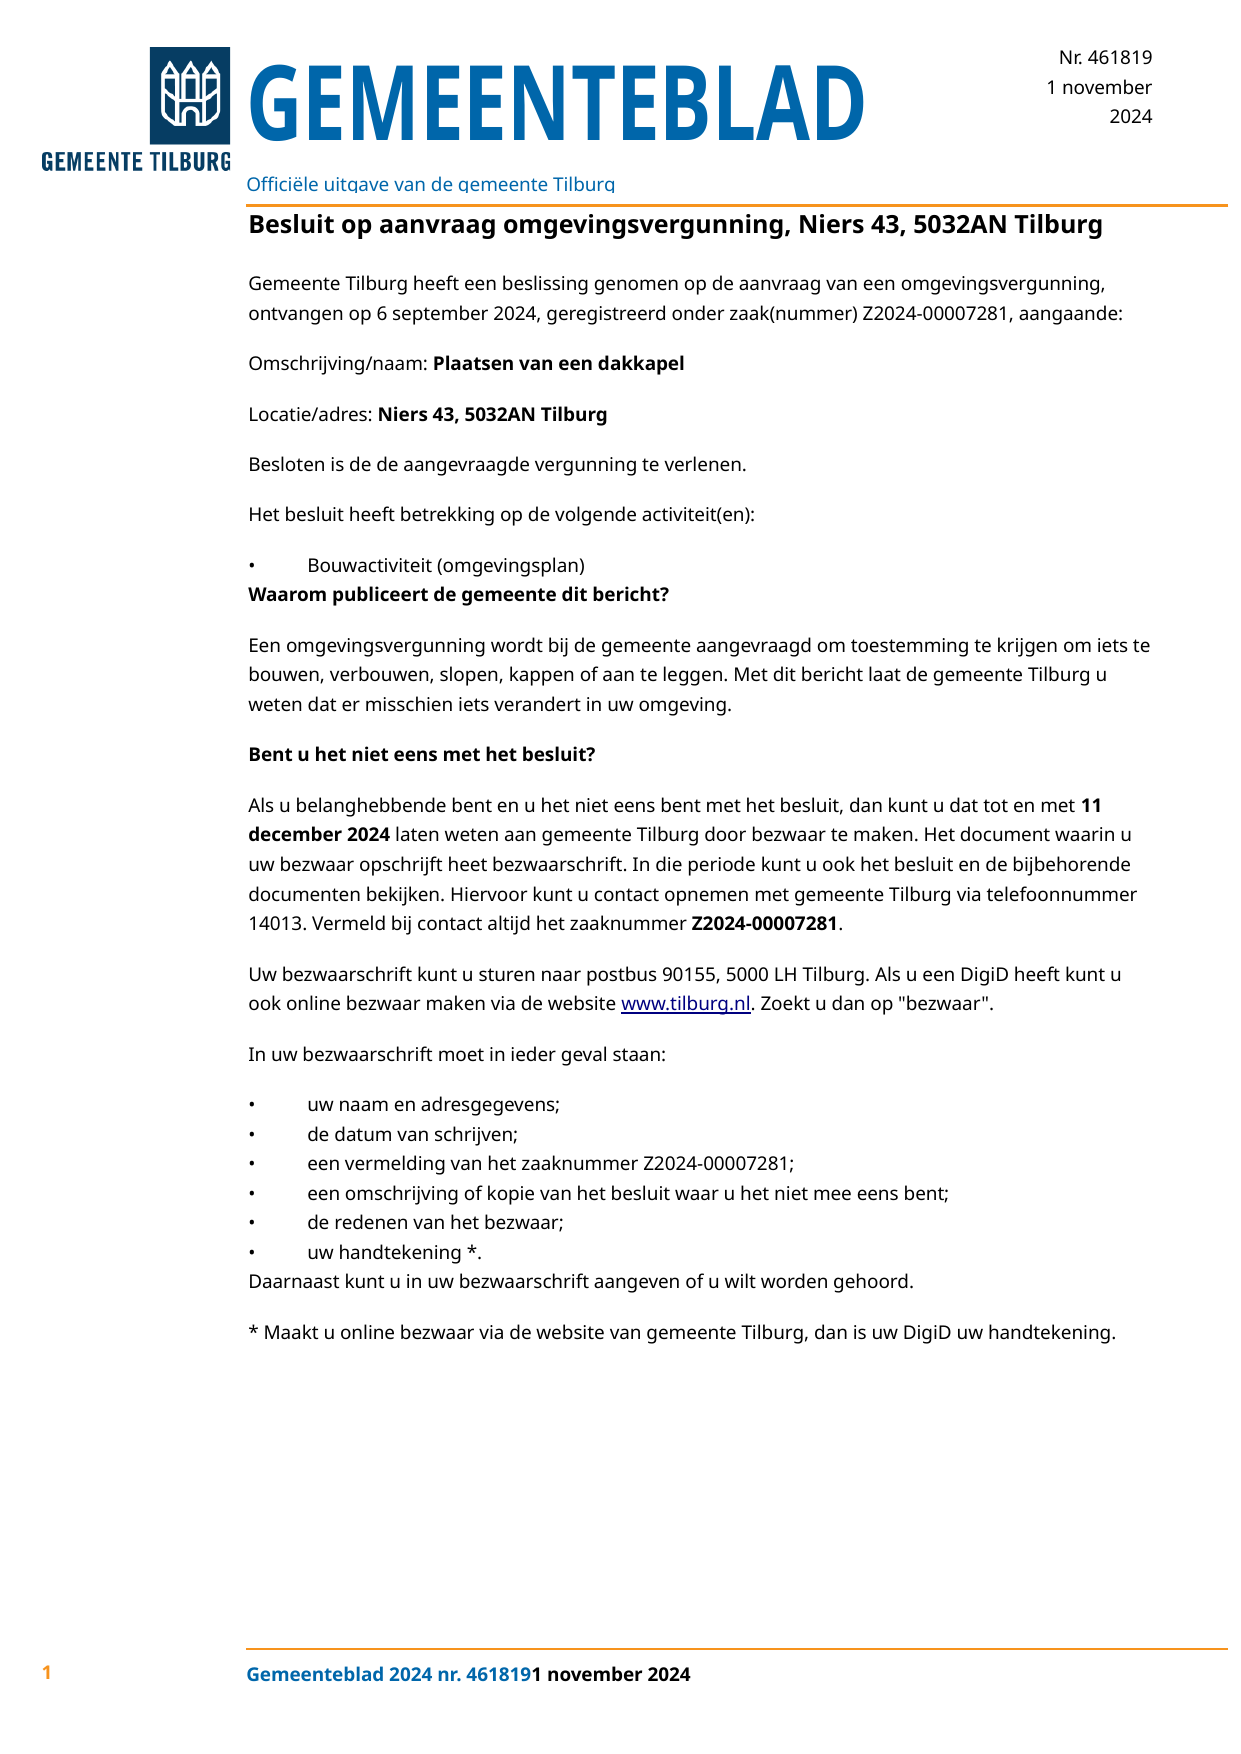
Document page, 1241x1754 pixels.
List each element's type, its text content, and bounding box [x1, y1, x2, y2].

text Het besluit heeft betrekking op de volgende activiteit(en): [248, 502, 1152, 527]
text Uw bezwaarschrift kunt u sturen naar postbus 90155, 5000 LH Tilburg. Als u een DigiD heeft kunt u ook online bezwaar maken via de website www.tilburg.nl. Zoekt u dan op "bezwaar". [248, 961, 1152, 1016]
text * Maakt u online bezwaar via de website van gemeente Tilburg, dan is uw DigiD uw handtekening. [248, 1319, 1152, 1345]
text Locatie/adres: Niers 43, 5032AN Tilburg [248, 401, 1152, 426]
text Een omgevingsvergunning wordt bij de gemeente aangevraagd om toestemming te krijgen om iets te bouwen, verbouwen, slopen, kappen of aan te leggen. Met dit bericht laat de gemeente Tilburg u weten dat er misschien iets verandert in uw omgeving. [248, 632, 1152, 717]
list de datum van schrijven; [248, 1121, 1152, 1146]
text Omschrijving/naam: Plaatsen van een dakkapel [248, 350, 1152, 376]
text Gemeente Tilburg heeft een beslissing genomen op de aanvraag van een omgevingsvergunning, ontvangen op 6 september 2024, geregistreerd onder zaak(nummer) Z2024-00007281, aangaande: [248, 270, 1152, 326]
text Besloten is de de aangevraagde vergunning te verlenen. [248, 451, 1152, 477]
list Bouwactiviteit (omgevingsplan) [248, 552, 1152, 578]
list uw handtekening *. [248, 1239, 1152, 1265]
list uw naam en adresgegevens; [248, 1091, 1152, 1117]
text Bent u het niet eens met het besluit? [248, 742, 1152, 767]
text Daarnaast kunt u in uw bezwaarschrift aangeven of u wilt worden gehoord. [248, 1269, 1152, 1294]
list een omschrijving of kopie van het besluit waar u het niet mee eens bent; [248, 1180, 1152, 1206]
list een vermelding van het zaaknummer Z2024-00007281; [248, 1150, 1152, 1176]
list de redenen van het bezwaar; [248, 1209, 1152, 1235]
text Waarom publiceert de gemeente dit bericht? [248, 582, 1152, 607]
text Besluit op aanvraag omgevingsvergunning, Niers 43, 5032AN Tilburg [248, 207, 1152, 241]
text Als u belanghebbende bent en u het niet eens bent met het besluit, dan kunt u dat tot en met 11 december 2024 laten weten aan gemeente Tilburg door bezwaar te maken. Het document waarin u uw bezwaar opschrijft heet bezwaarschrift. In die periode kunt u ook het besluit en de bijbehorende documenten bekijken. Hiervoor kunt u contact opnemen met gemeente Tilburg via telefoonnummer 14013. Vermeld bij contact altijd het zaaknummer Z2024-00007281. [248, 792, 1152, 936]
text In uw bezwaarschrift moet in ieder geval staan: [248, 1041, 1152, 1066]
picture [41, 47, 231, 172]
